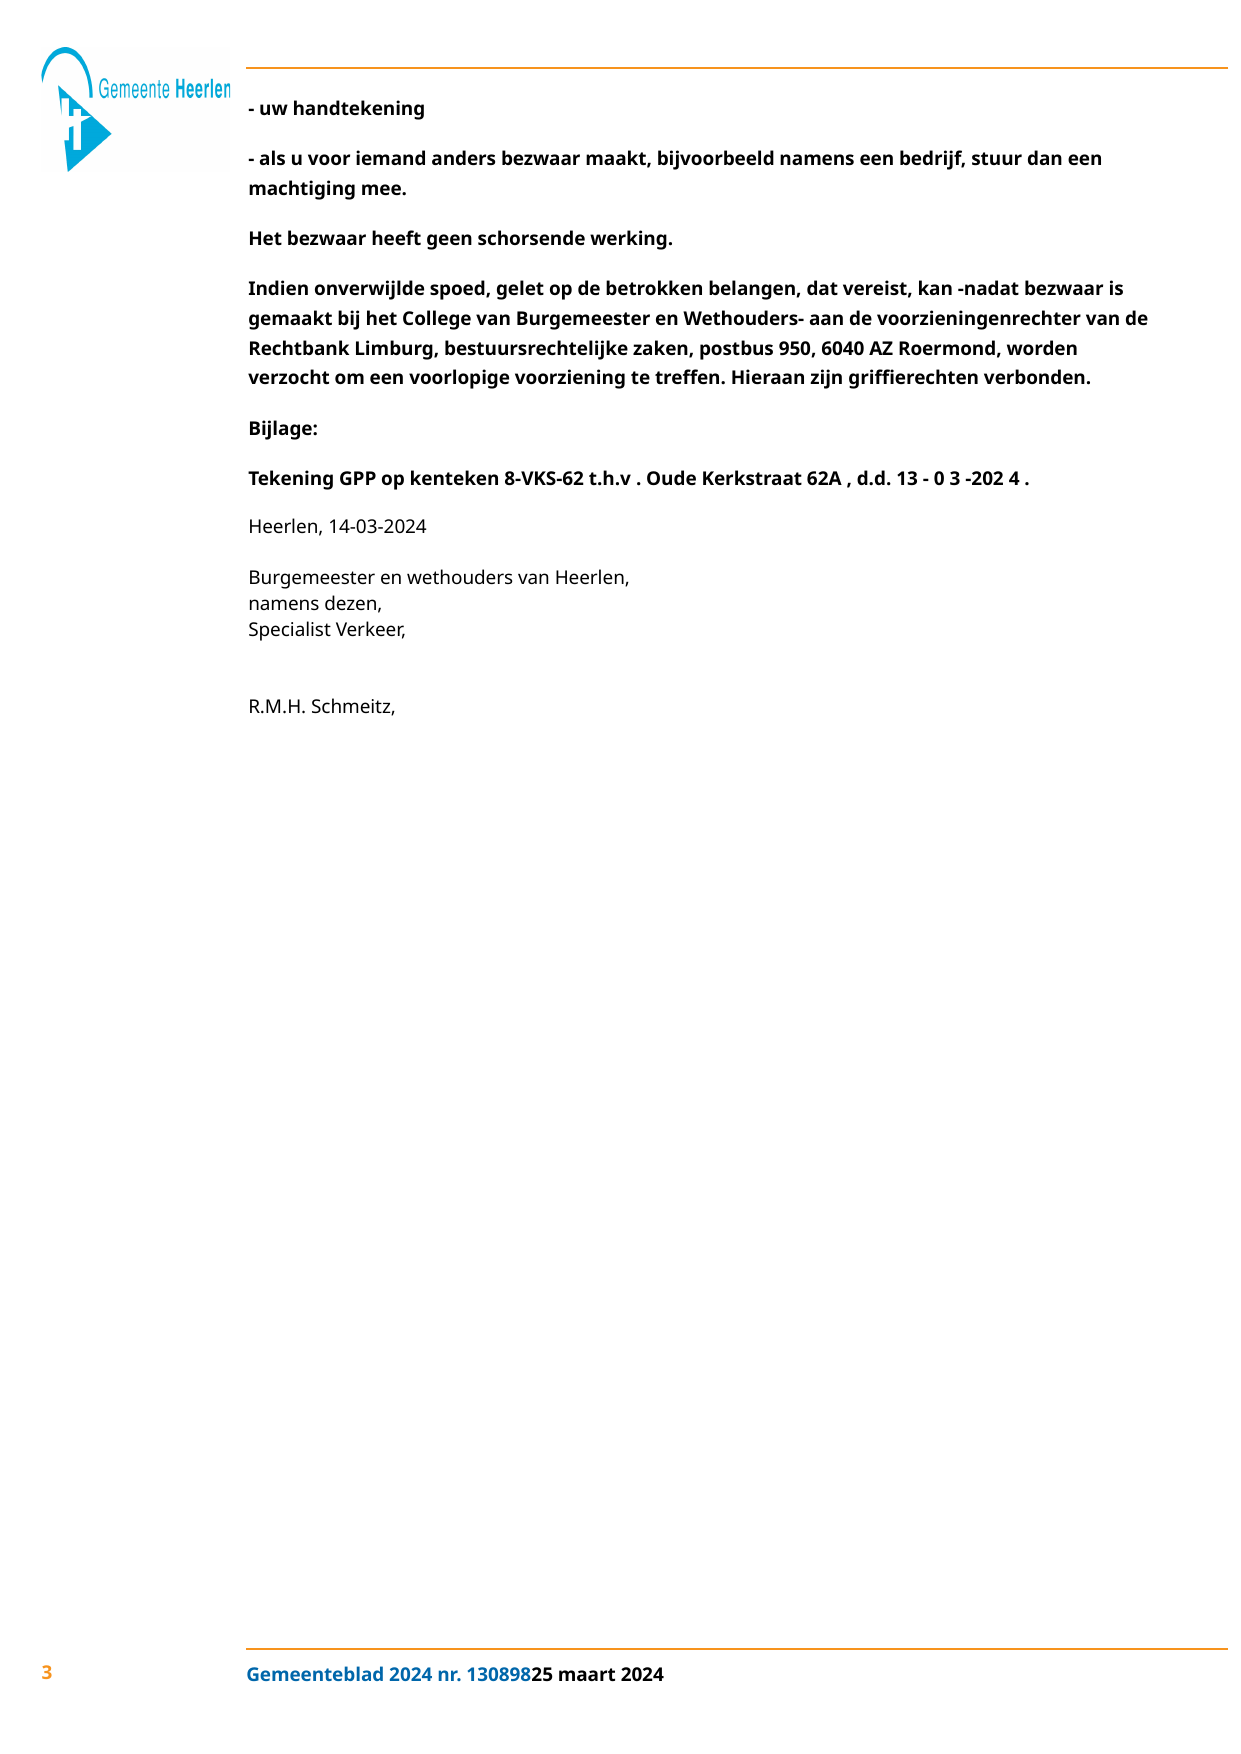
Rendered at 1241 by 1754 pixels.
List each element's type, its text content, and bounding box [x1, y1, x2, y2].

text namens dezen, [248, 590, 1152, 616]
text Tekening GPP op kenteken 8-VKS-62 t.h.v . Oude Kerkstraat 62A , d.d. 13 - 0 3 -202 4 . [248, 465, 1152, 491]
picture [41, 47, 59, 70]
text Bijlage: [248, 415, 1152, 441]
text - als u voor iemand anders bezwaar maakt, bijvoorbeeld namens een bedrijf, stuur dan een machtiging mee. [248, 145, 1152, 201]
picture [41, 47, 231, 172]
text R.M.H. Schmeitz, [248, 693, 1152, 719]
text Het bezwaar heeft geen schorsende werking. [248, 225, 1152, 251]
text Specialist Verkeer, [248, 616, 1152, 642]
text Burgemeester en wethouders van Heerlen, [248, 564, 1152, 590]
text - uw handtekening [248, 95, 1152, 121]
text Heerlen, 14-03-2024 [248, 513, 1152, 539]
text Indien onverwijlde spoed, gelet op de betrokken belangen, dat vereist, kan -nadat bezwaar is gemaakt bij het College van Burgemeester en Wethouders- aan de voorzieningenrechter van de Rechtbank Limburg, bestuursrechtelijke zaken, postbus 950, 6040 AZ Roermond, worden verzocht om een voorlopige voorziening te treffen. Hieraan zijn griffierechten verbonden. [248, 276, 1152, 390]
